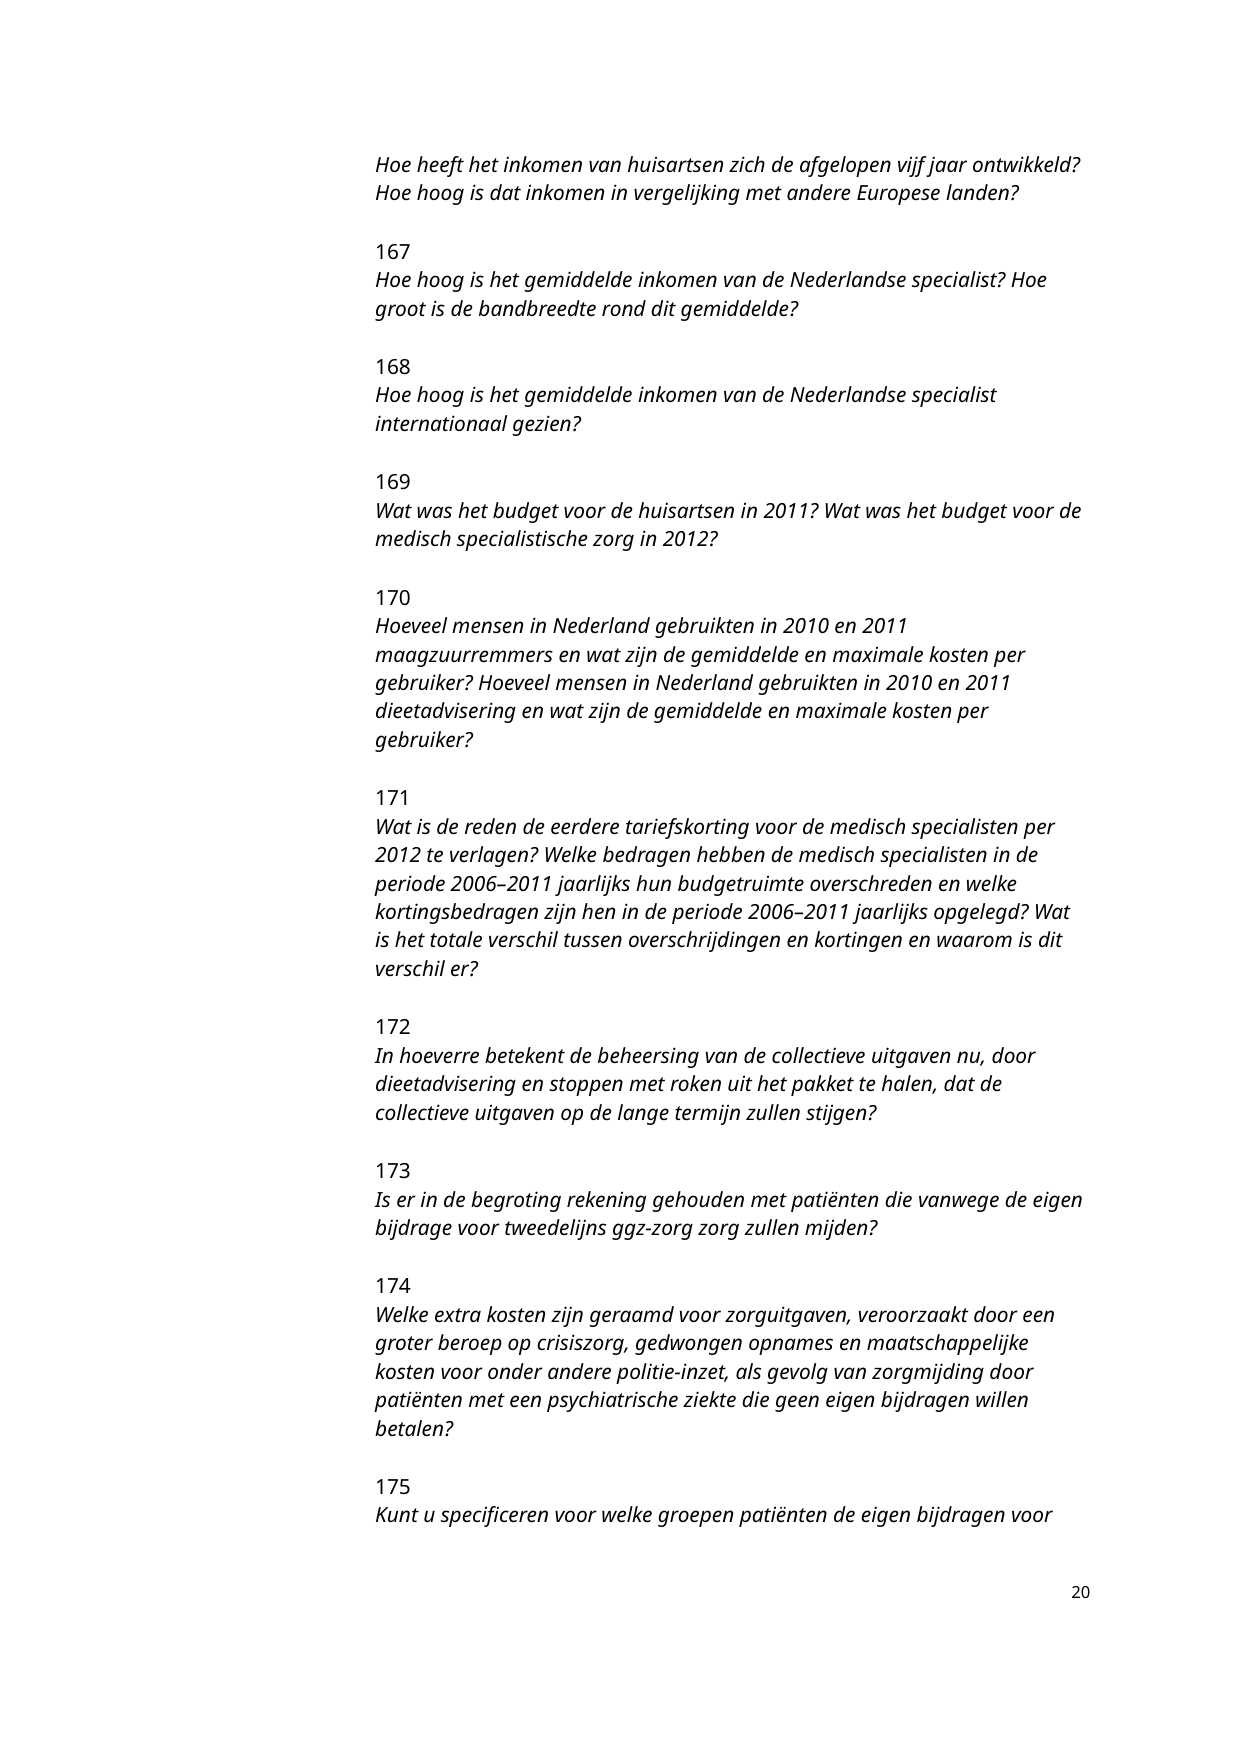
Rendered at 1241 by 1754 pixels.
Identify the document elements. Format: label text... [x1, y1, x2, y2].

text Hoe hoog is het gemiddelde inkomen van de Nederlandse specialist internationaal gezien? [375, 381, 1090, 437]
text 168 [375, 352, 1090, 381]
text Kunt u specificeren voor welke groepen patiënten de eigen bijdragen voor [375, 1501, 1090, 1529]
text 175 [375, 1472, 1090, 1501]
text 173 [375, 1156, 1090, 1185]
text Wat is de reden de eerdere tariefskorting voor de medisch specialisten per 2012 te verlagen? Welke bedragen hebben de medisch specialisten in de periode 2006–2011 jaarlijks hun budgetruimte overschreden en welke kortingsbedragen zijn hen in de periode 2006–2011 jaarlijks opgelegd? Wat is het totale verschil tussen overschrijdingen en kortingen en waarom is dit verschil er? [375, 812, 1090, 982]
text Hoe hoog is het gemiddelde inkomen van de Nederlandse specialist? Hoe groot is de bandbreedte rond dit gemiddelde? [375, 265, 1090, 322]
text 171 [375, 783, 1090, 812]
text 172 [375, 1012, 1090, 1041]
text Is er in de begroting rekening gehouden met patiënten die vanwege de eigen bijdrage voor tweedelijns ggz-zorg zorg zullen mijden? [375, 1185, 1090, 1242]
text 170 [375, 583, 1090, 611]
text 174 [375, 1272, 1090, 1300]
text Wat was het budget voor de huisartsen in 2011? Wat was het budget voor de medisch specialistische zorg in 2012? [375, 496, 1090, 553]
text Hoeveel mensen in Nederland gebruikten in 2010 en 2011 maagzuurremmers en wat zijn de gemiddelde en maximale kosten per gebruiker? Hoeveel mensen in Nederland gebruikten in 2010 en 2011 dieetadvisering en wat zijn de gemiddelde en maximale kosten per gebruiker? [375, 611, 1090, 753]
text 169 [375, 467, 1090, 496]
text In hoeverre betekent de beheersing van de collectieve uitgaven nu, door dieetadvisering en stoppen met roken uit het pakket te halen, dat de collectieve uitgaven op de lange termijn zullen stijgen? [375, 1041, 1090, 1126]
text Hoe heeft het inkomen van huisartsen zich de afgelopen vijf jaar ontwikkeld? Hoe hoog is dat inkomen in vergelijking met andere Europese landen? [375, 150, 1090, 207]
text 167 [375, 237, 1090, 265]
text Welke extra kosten zijn geraamd voor zorguitgaven, veroorzaakt door een groter beroep op crisiszorg, gedwongen opnames en maatschappelijke kosten voor onder andere politie-inzet, als gevolg van zorgmijding door patiënten met een psychiatrische ziekte die geen eigen bijdragen willen betalen? [375, 1300, 1090, 1442]
